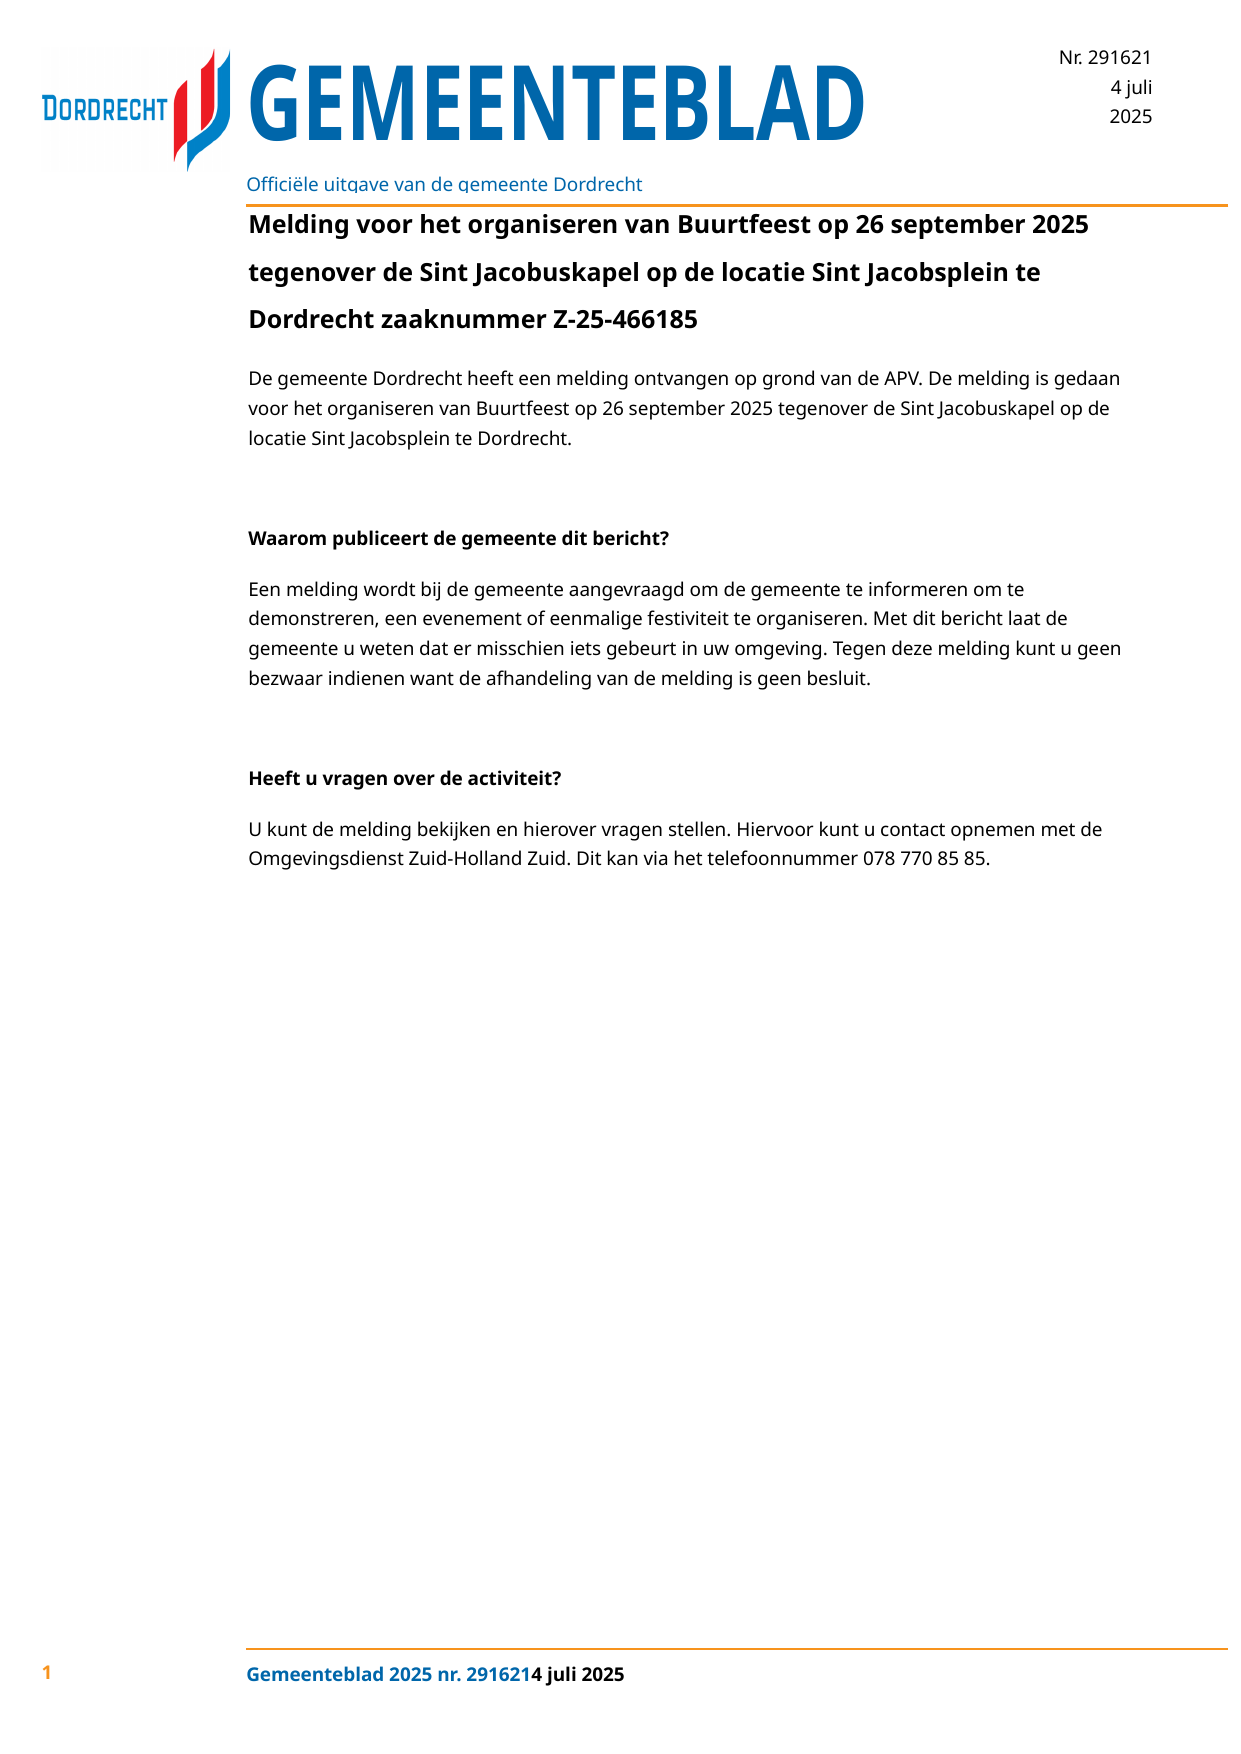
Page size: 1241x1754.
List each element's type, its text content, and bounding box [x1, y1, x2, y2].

text U kunt de melding bekijken en hierover vragen stellen. Hiervoor kunt u contact opnemen met de Omgevingsdienst Zuid-Holland Zuid. Dit kan via het telefoonnummer 078 770 85 85. [248, 816, 1152, 871]
text De gemeente Dordrecht heeft een melding ontvangen op grond van de APV. De melding is gedaan voor het organiseren van Buurtfeest op 26 september 2025 tegenover de Sint Jacobuskapel op de locatie Sint Jacobsplein te Dordrecht. [248, 366, 1152, 450]
text Een melding wordt bij de gemeente aangevraagd om de gemeente te informeren om te demonstreren, een evenement of eenmalige festiviteit te organiseren. Met dit bericht laat de gemeente u weten dat er misschien iets gebeurt in uw omgeving. Tegen deze melding kunt u geen bezwaar indienen want de afhandeling van de melding is geen besluit. [248, 576, 1152, 690]
text Waarom publiceert de gemeente dit bericht? [248, 526, 1152, 551]
text Heeft u vragen over de activiteit? [248, 766, 1152, 791]
picture [41, 47, 231, 172]
text Melding voor het organiseren van Buurtfeest op 26 september 2025 tegenover de Sint Jacobuskapel op de locatie Sint Jacobsplein te Dordrecht zaaknummer Z-25-466185 [248, 207, 1152, 336]
